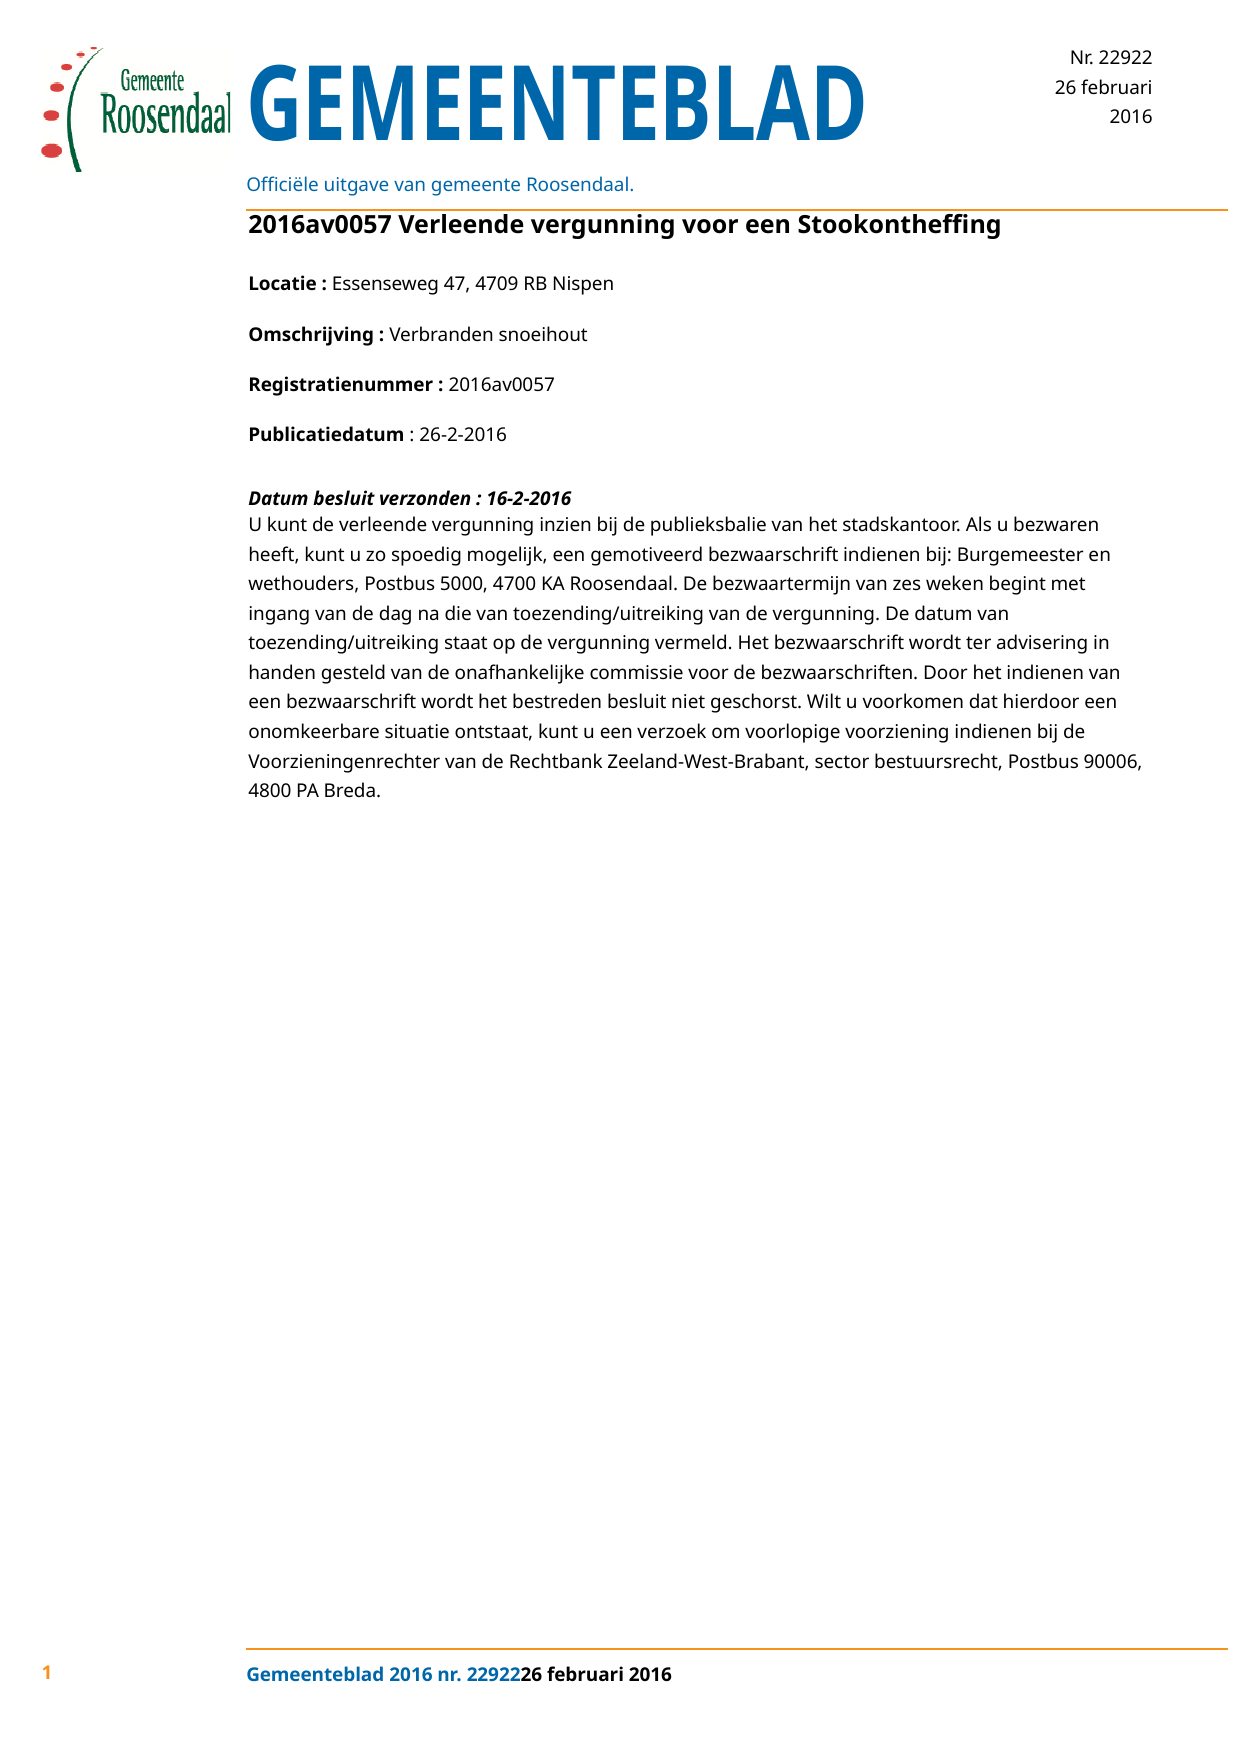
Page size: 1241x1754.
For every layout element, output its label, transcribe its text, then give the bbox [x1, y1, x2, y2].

text Omschrijving : Verbranden snoeihout [248, 321, 1152, 346]
text Registratienummer : 2016av0057 [248, 371, 1152, 397]
text Datum besluit verzonden : 16-2-2016 [248, 486, 1152, 511]
picture [41, 47, 231, 172]
text Locatie : Essenseweg 47, 4709 RB Nispen [248, 270, 1152, 296]
text U kunt de verleende vergunning inzien bij de publieksbalie van het stadskantoor. Als u bezwaren heeft, kunt u zo spoedig mogelijk, een gemotiveerd bezwaarschrift indienen bij: Burgemeester en wethouders, Postbus 5000, 4700 KA Roosendaal. De bezwaartermijn van zes weken begint met ingang van de dag na die van toezending/uitreiking van de vergunning. De datum van toezending/uitreiking staat op de vergunning vermeld. Het bezwaarschrift wordt ter advisering in handen gesteld van de onafhankelijke commissie voor de bezwaarschriften. Door het indienen van een bezwaarschrift wordt het bestreden besluit niet geschorst. Wilt u voorkomen dat hierdoor een onomkeerbare situatie ontstaat, kunt u een verzoek om voorlopige voorziening indienen bij de Voorzieningenrechter van de Rechtbank Zeeland-West-Brabant, sector bestuursrecht, Postbus 90006, 4800 PA Breda. [248, 511, 1152, 803]
text 2016av0057 Verleende vergunning voor een Stookontheffing [248, 211, 1152, 241]
text Publicatiedatum : 26-2-2016 [248, 422, 1152, 447]
